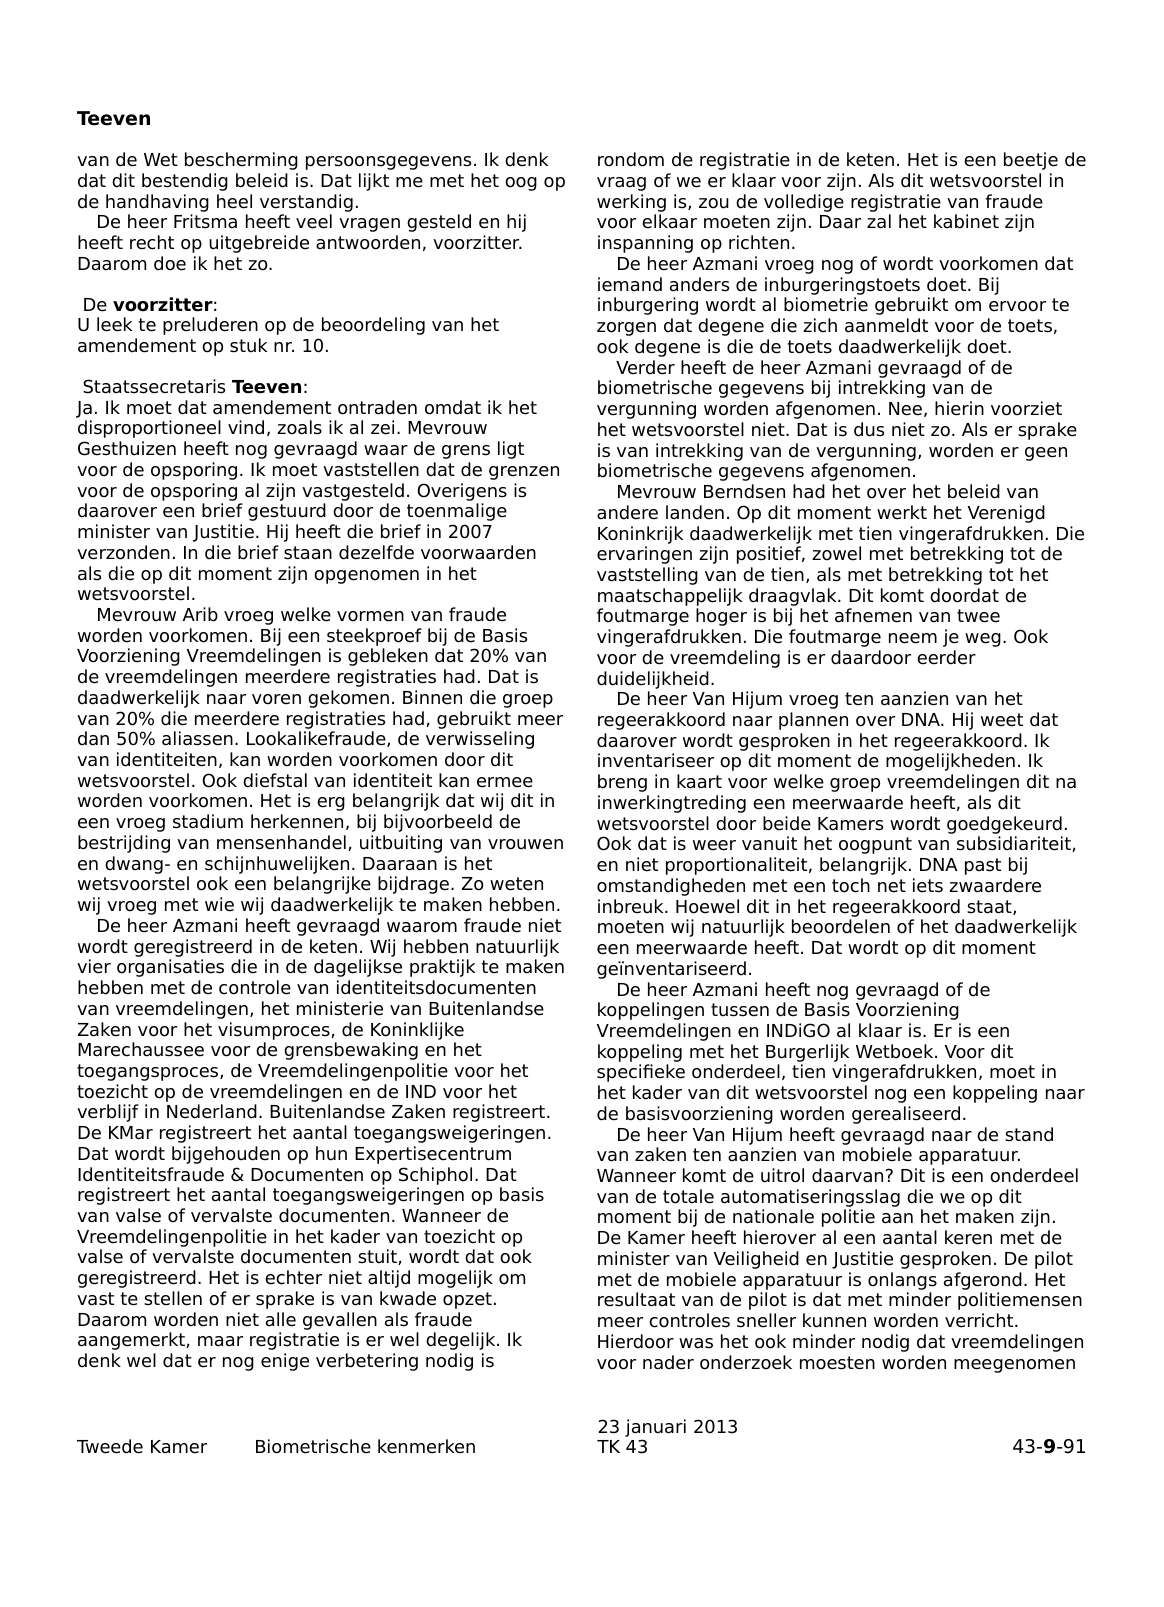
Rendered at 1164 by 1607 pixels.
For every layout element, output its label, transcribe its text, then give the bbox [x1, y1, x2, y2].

text rondom de registratie in de keten. Het is een beetje de vraag of we er klaar voor zijn. Als dit wetsvoorstel in werking is, zou de volledige registratie van fraude voor elkaar moeten zijn. Daar zal het kabinet zijn inspanning op richten. [596, 150, 1087, 254]
text Verder heeft de heer Azmani gevraagd of de biometrische gegevens bij intrekking van de vergunning worden afgenomen. Nee, hierin voorziet het wetsvoorstel niet. Dat is dus niet zo. Als er sprake is van intrekking van de vergunning, worden er geen biometrische gegevens afgenomen. [596, 357, 1087, 482]
text De heer Azmani heeft gevraagd waarom fraude niet wordt geregistreerd in de keten. Wij hebben natuurlijk vier organisaties die in de dagelijkse praktijk te maken hebben met de controle van identiteitsdocumenten van vreemdelingen, het ministerie van Buitenlandse Zaken voor het visumproces, de Koninklijke Marechaussee voor de grensbewaking en het toegangsproces, de Vreemdelingenpolitie voor het toezicht op de vreemdelingen en de IND voor het verblijf in Nederland. Buitenlandse Zaken registreert. De KMar registreert het aantal toegangsweigeringen. Dat wordt bijgehouden op hun Expertisecentrum Identiteitsfraude & Documenten op Schiphol. Dat registreert het aantal toegangsweigeringen op basis van valse of vervalste documenten. Wanneer de Vreemdelingenpolitie in het kader van toezicht op valse of vervalste documenten stuit, wordt dat ook geregistreerd. Het is echter niet altijd mogelijk om vast te stellen of er sprake is van kwade opzet. Daarom worden niet alle gevallen als fraude aangemerkt, maar registratie is er wel degelijk. Ik denk wel dat er nog enige verbetering nodig is [77, 916, 567, 1372]
text De heer Fritsma heeft veel vragen gesteld en hij heeft recht op uitgebreide antwoorden, voorzitter. Daarom doe ik het zo. [77, 212, 567, 274]
text Mevrouw Berndsen had het over het beleid van andere landen. Op dit moment werkt het Verenigd Koninkrijk daadwerkelijk met tien vingerafdrukken. Die ervaringen zijn positief, zowel met betrekking tot de vaststelling van de tien, als met betrekking tot het maatschappelijk draagvlak. Dit komt doordat de foutmarge hoger is bij het afnemen van twee vingerafdrukken. Die foutmarge neem je weg. Ook voor de vreemdeling is er daardoor eerder duidelijkheid. [596, 482, 1087, 689]
text Ja. Ik moet dat amendement ontraden omdat ik het disproportioneel vind, zoals ik al zei. Mevrouw Gesthuizen heeft nog gevraagd waar de grens ligt voor de opsporing. Ik moet vaststellen dat de grenzen voor de opsporing al zijn vastgesteld. Overigens is daarover een brief gestuurd door de toenmalige minister van Justitie. Hij heeft die brief in 2007 verzonden. In die brief staan dezelfde voorwaarden als die op dit moment zijn opgenomen in het wetsvoorstel. [77, 397, 567, 605]
text De heer Van Hijum vroeg ten aanzien van het regeerakkoord naar plannen over DNA. Hij weet dat daarover wordt gesproken in het regeerakkoord. Ik inventariseer op dit moment de mogelijkheden. Ik breng in kaart voor welke groep vreemdelingen dit na inwerkingtreding een meerwaarde heeft, als dit wetsvoorstel door beide Kamers wordt goedgekeurd. Ook dat is weer vanuit het oogpunt van subsidiariteit, en niet proportionaliteit, belangrijk. DNA past bij omstandigheden met een toch net iets zwaardere inbreuk. Hoewel dit in het regeerakkoord staat, moeten wij natuurlijk beoordelen of het daadwerkelijk een meerwaarde heeft. Dat wordt op dit moment geïnventariseerd. [596, 689, 1087, 979]
text De heer Azmani heeft nog gevraagd of de koppelingen tussen de Basis Voorziening Vreemdelingen en INDiGO al klaar is. Er is een koppeling met het Burgerlijk Wetboek. Voor dit specifieke onderdeel, tien vingerafdrukken, moet in het kader van dit wetsvoorstel nog een koppeling naar de basisvoorziening worden gerealiseerd. [596, 979, 1087, 1124]
text Mevrouw Arib vroeg welke vormen van fraude worden voorkomen. Bij een steekproef bij de Basis Voorziening Vreemdelingen is gebleken dat 20% van de vreemdelingen meerdere registraties had. Dat is daadwerkelijk naar voren gekomen. Binnen die groep van 20% die meerdere registraties had, gebruikt meer dan 50% aliassen. Lookalikefraude, de verwisseling van identiteiten, kan worden voorkomen door dit wetsvoorstel. Ook diefstal van identiteit kan ermee worden voorkomen. Het is erg belangrijk dat wij dit in een vroeg stadium herkennen, bij bijvoorbeeld de bestrijding van mensenhandel, uitbuiting van vrouwen en dwang- en schijnhuwelijken. Daaraan is het wetsvoorstel ook een belangrijke bijdrage. Zo weten wij vroeg met wie wij daadwerkelijk te maken hebben. [77, 605, 567, 916]
text De heer Azmani vroeg nog of wordt voorkomen dat iemand anders de inburgeringstoets doet. Bij inburgering wordt al biometrie gebruikt om ervoor te zorgen dat degene die zich aanmeldt voor de toets, ook degene is die de toets daadwerkelijk doet. [596, 254, 1087, 357]
text van de Wet bescherming persoonsgegevens. Ik denk dat dit bestendig beleid is. Dat lijkt me met het oog op de handhaving heel verstandig. [77, 150, 567, 212]
text U leek te preluderen op de beoordeling van het amendement op stuk nr. 10. [77, 315, 567, 357]
text Staatssecretaris Teeven: [77, 377, 567, 397]
text De voorzitter: [77, 294, 567, 315]
text De heer Van Hijum heeft gevraagd naar de stand van zaken ten aanzien van mobiele apparatuur. Wanneer komt de uitrol daarvan? Dit is een onderdeel van de totale automatiseringsslag die we op dit moment bij de nationale politie aan het maken zijn. De Kamer heeft hierover al een aantal keren met de minister van Veiligheid en Justitie gesproken. De pilot met de mobiele apparatuur is onlangs afgerond. Het resultaat van de pilot is dat met minder politiemensen meer controles sneller kunnen worden verricht. Hierdoor was het ook minder nodig dat vreemdelingen voor nader onderzoek moesten worden meegenomen [596, 1124, 1087, 1373]
